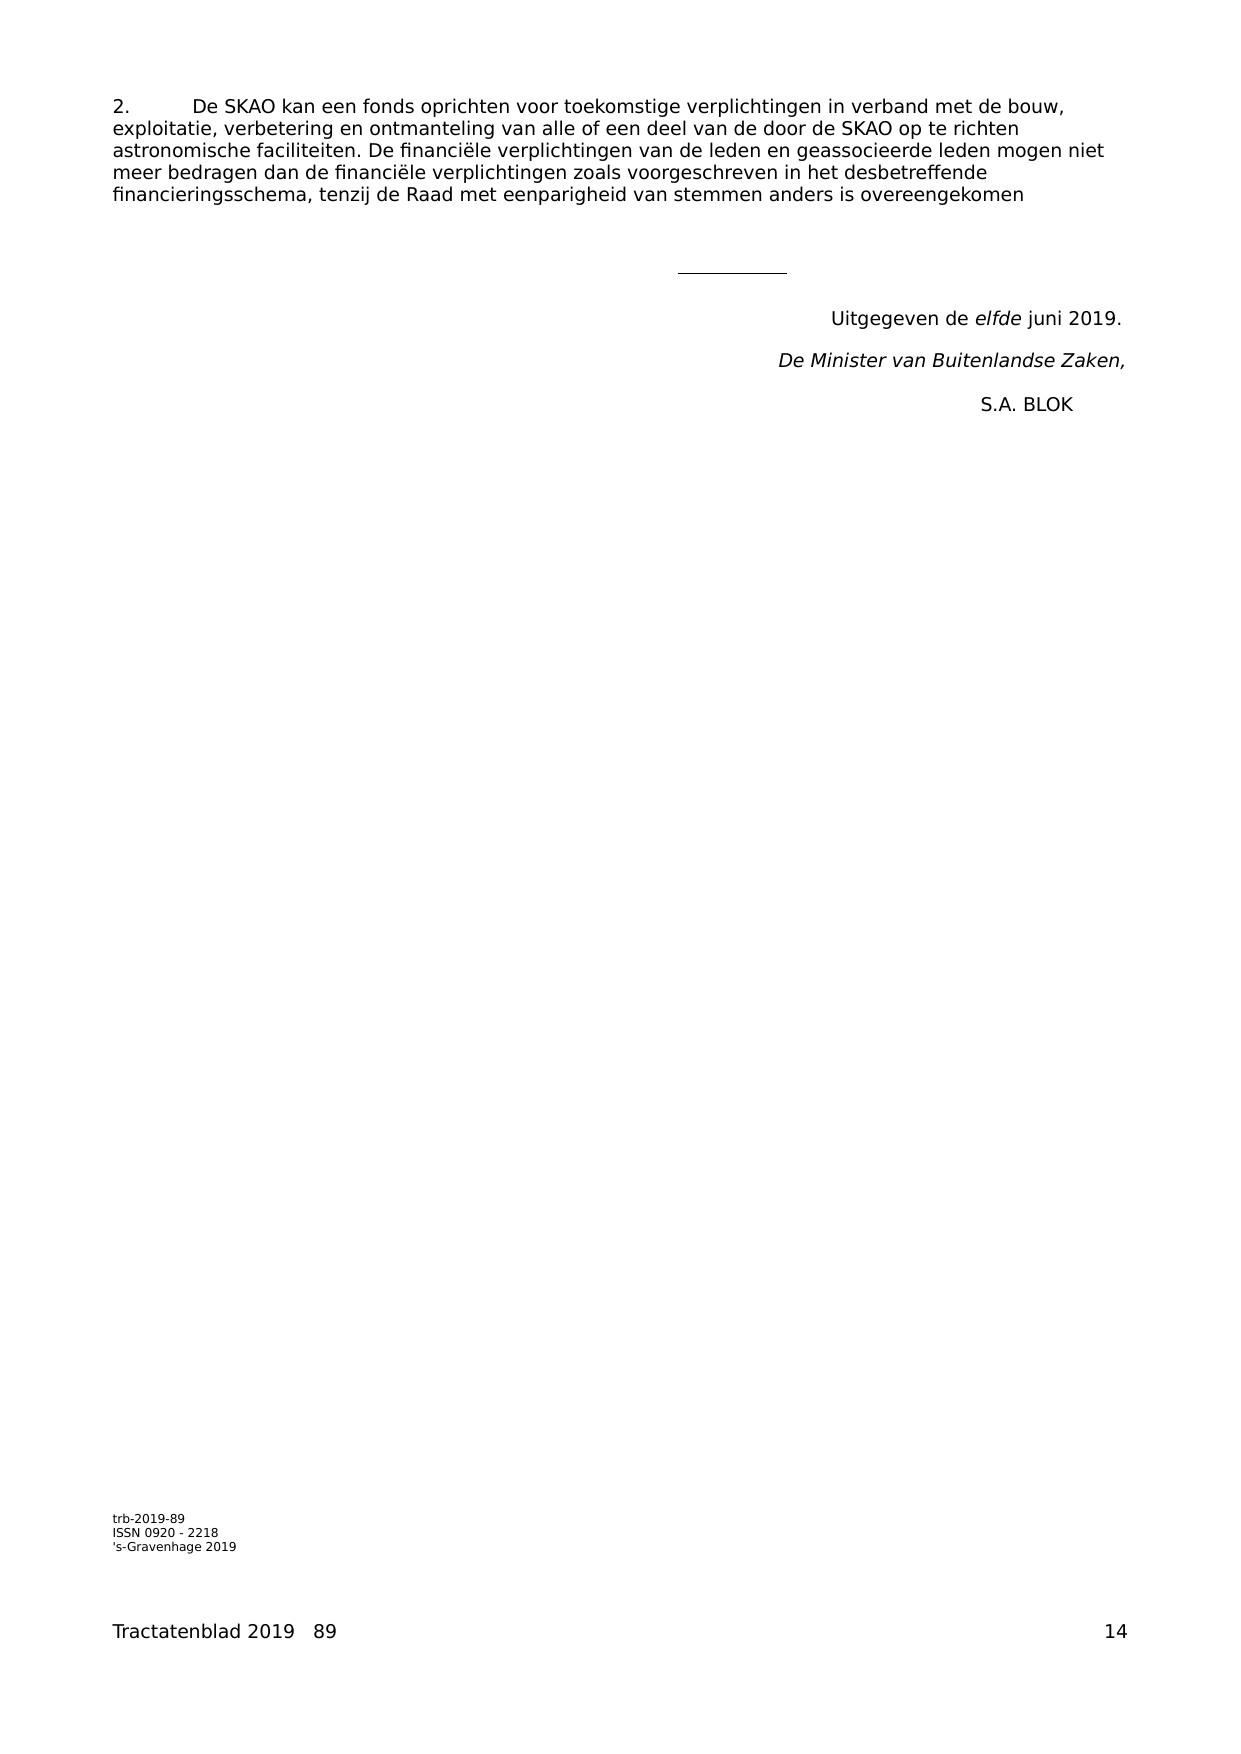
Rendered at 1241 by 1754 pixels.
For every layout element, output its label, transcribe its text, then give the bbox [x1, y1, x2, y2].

text ISSN 0920 - 2218 [112, 1526, 346, 1540]
text 2. De SKAO kan een fonds oprichten voor toekomstige verplichtingen in verband met de bouw, exploitatie, verbetering en ontmanteling van alle of een deel van de door de SKAO op te richten astronomische faciliteiten. De financiële verplichtingen van de leden en geassocieerde leden mogen niet meer bedragen dan de financiële verplichtingen zoals voorgeschreven in het desbetreffende financieringsschema, tenzij de Raad met eenparigheid van stemmen anders is overeengekomen [112, 96, 1128, 206]
text trb-2019-89 [112, 1512, 346, 1526]
text De Minister van Buitenlandse Zaken, S.A. BLOK [112, 350, 1128, 416]
text 's-Gravenhage 2019 [112, 1540, 346, 1554]
text Uitgegeven de elfde juni 2019. [112, 308, 1128, 330]
